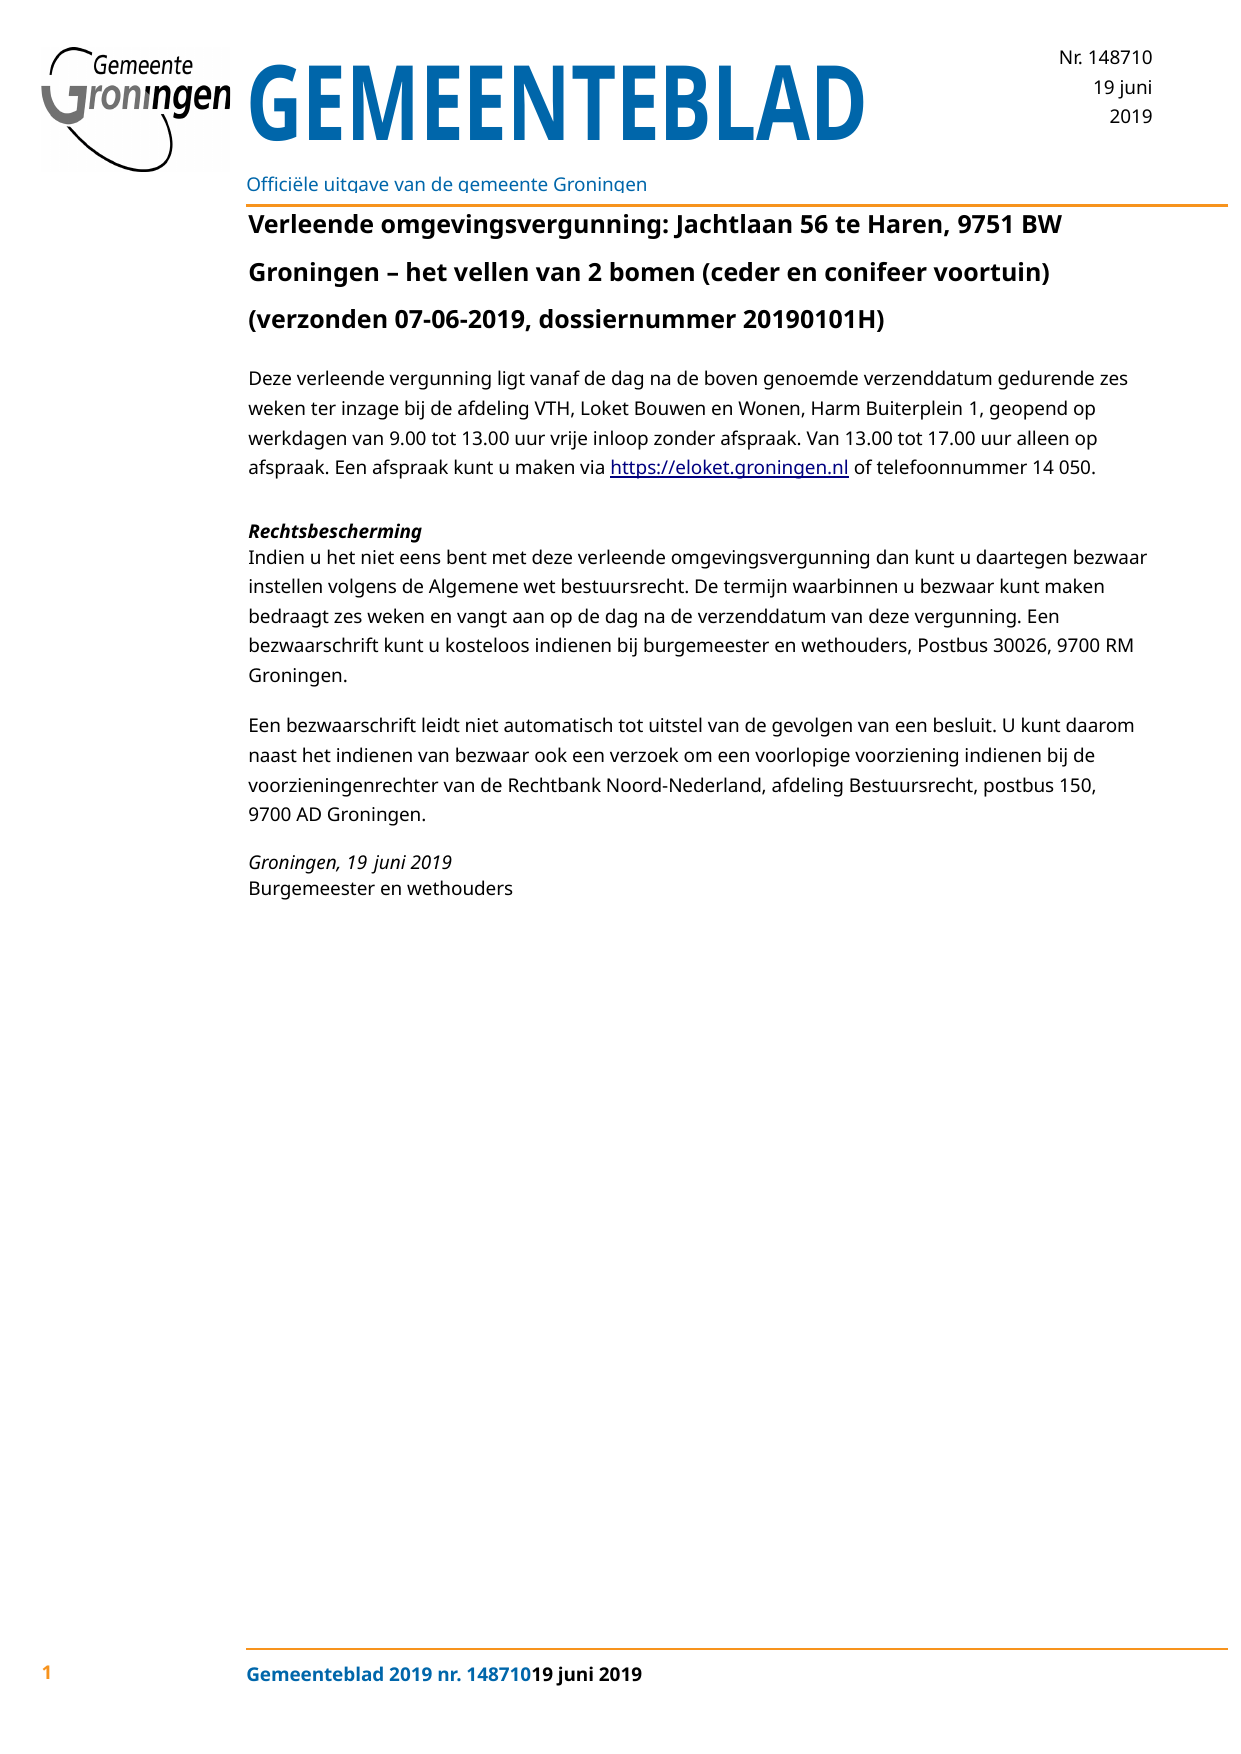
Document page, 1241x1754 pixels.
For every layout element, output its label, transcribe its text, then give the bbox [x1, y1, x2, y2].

text Deze verleende vergunning ligt vanaf de dag na de boven genoemde verzenddatum gedurende zes weken ter inzage bij de afdeling VTH, Loket Bouwen en Wonen, Harm Buiterplein 1, geopend op werkdagen van 9.00 tot 13.00 uur vrije inloop zonder afspraak. Van 13.00 tot 17.00 uur alleen op afspraak. Een afspraak kunt u maken via https://eloket.groningen.nl of telefoonnummer 14 050. [248, 366, 1152, 480]
text Verleende omgevingsvergunning: Jachtlaan 56 te Haren, 9751 BW Groningen – het vellen van 2 bomen (ceder en conifeer voortuin) (verzonden 07-06-2019, dossiernummer 20190101H) [248, 207, 1152, 336]
text Groningen, 19 juni 2019 [248, 849, 1152, 875]
text Burgemeester en wethouders [248, 875, 1152, 901]
picture [41, 47, 231, 172]
text Rechtsbescherming [248, 518, 1152, 544]
text Indien u het niet eens bent met deze verleende omgevingsvergunning dan kunt u daartegen bezwaar instellen volgens de Algemene wet bestuursrecht. De termijn waarbinnen u bezwaar kunt maken bedraagt zes weken en vangt aan op de dag na de verzenddatum van deze vergunning. Een bezwaarschrift kunt u kosteloos indienen bij burgemeester en wethouders, Postbus 30026, 9700 RM Groningen. [248, 544, 1152, 688]
text Een bezwaarschrift leidt niet automatisch tot uitstel van de gevolgen van een besluit. U kunt daarom naast het indienen van bezwaar ook een verzoek om een voorlopige voorziening indienen bij de voorzieningenrechter van de Rechtbank Noord-Nederland, afdeling Bestuursrecht, postbus 150, 9700 AD Groningen. [248, 713, 1152, 827]
